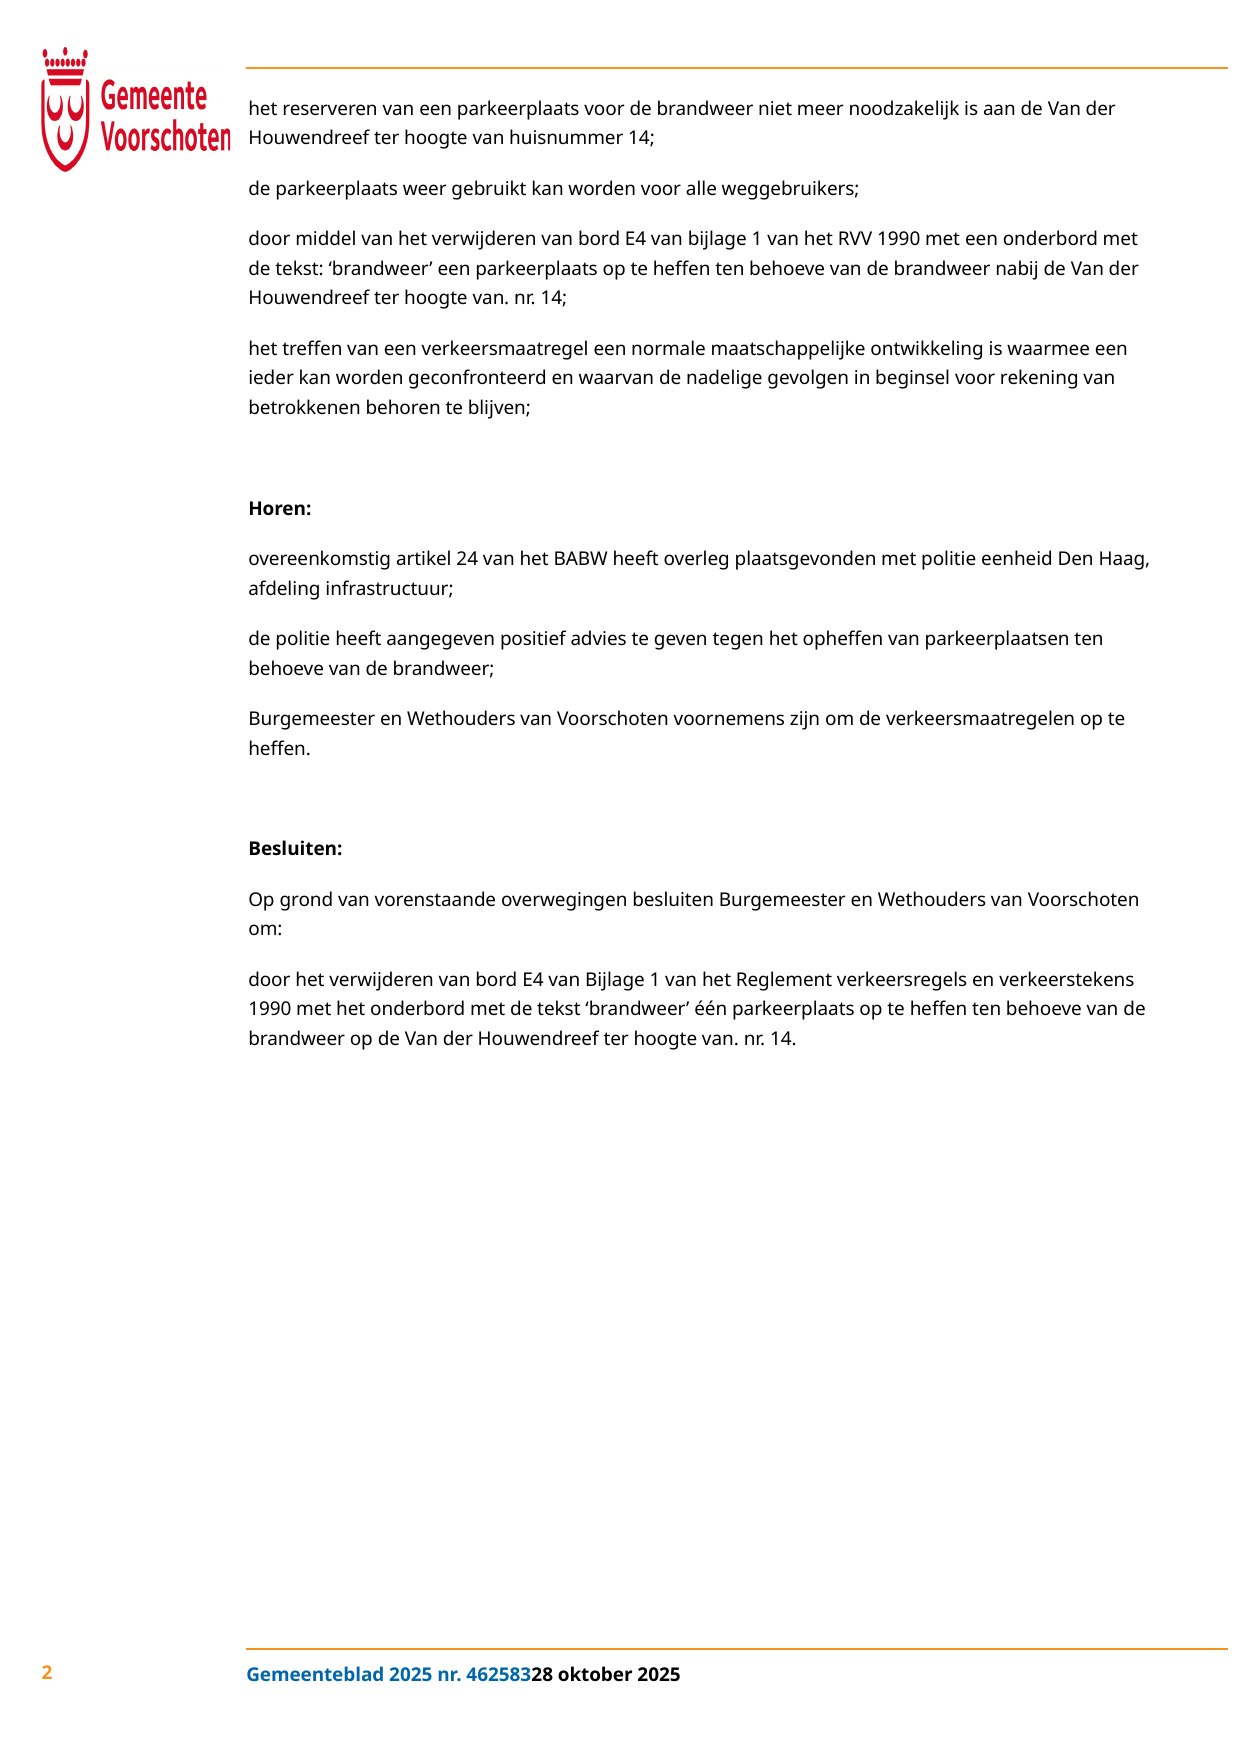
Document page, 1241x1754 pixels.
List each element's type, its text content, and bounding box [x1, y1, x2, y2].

text Besluiten: [248, 836, 1152, 861]
text Burgemeester en Wethouders van Voorschoten voornemens zijn om de verkeersmaatregelen op te heffen. [248, 705, 1152, 761]
text door het verwijderen van bord E4 van Bijlage 1 van het Reglement verkeersregels en verkeerstekens 1990 met het onderbord met de tekst ‘brandweer’ één parkeerplaats op te heffen ten behoeve van de brandweer op de Van der Houwendreef ter hoogte van. nr. 14. [248, 966, 1152, 1051]
text door middel van het verwijderen van bord E4 van bijlage 1 van het RVV 1990 met een onderbord met de tekst: ‘brandweer’ een parkeerplaats op te heffen ten behoeve van de brandweer nabij de Van der Houwendreef ter hoogte van. nr. 14; [248, 225, 1152, 310]
text overeenkomstig artikel 24 van het BABW heeft overleg plaatsgevonden met politie eenheid Den Haag, afdeling infrastructuur; [248, 545, 1152, 601]
text Op grond van vorenstaande overwegingen besluiten Burgemeester en Wethouders van Voorschoten om: [248, 886, 1152, 941]
text de politie heeft aangegeven positief advies te geven tegen het opheffen van parkeerplaatsen ten behoeve van de brandweer; [248, 625, 1152, 681]
text de parkeerplaats weer gebruikt kan worden voor alle weggebruikers; [248, 175, 1152, 201]
picture [41, 47, 231, 172]
text het reserveren van een parkeerplaats voor de brandweer niet meer noodzakelijk is aan de Van der Houwendreef ter hoogte van huisnummer 14; [248, 95, 1152, 150]
text Horen: [248, 495, 1152, 521]
text het treffen van een verkeersmaatregel een normale maatschappelijke ontwikkeling is waarmee een ieder kan worden geconfronteerd en waarvan de nadelige gevolgen in beginsel voor rekening van betrokkenen behoren te blijven; [248, 335, 1152, 420]
